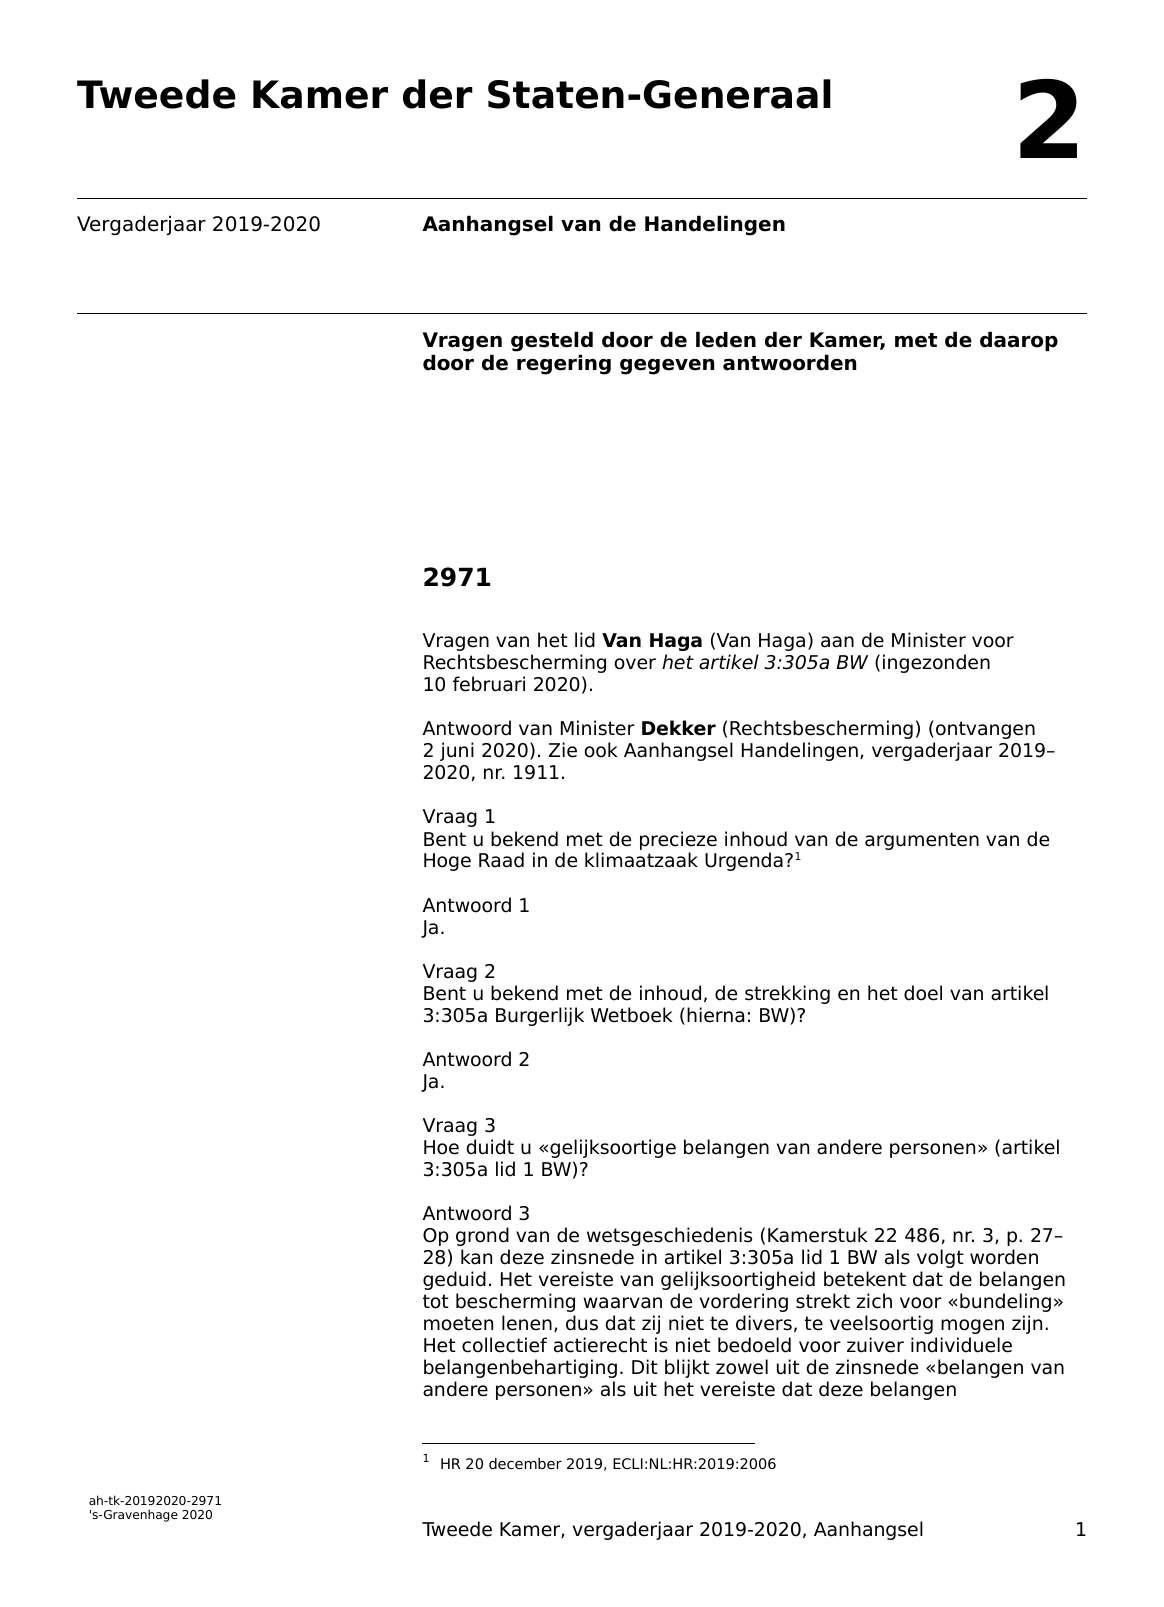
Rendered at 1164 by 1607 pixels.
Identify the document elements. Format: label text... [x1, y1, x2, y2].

text Antwoord van Minister Dekker (Rechtsbescherming) (ontvangen 2 juni 2020). Zie ook Aanhangsel Handelingen, vergaderjaar 2019–2020, nr. 1911. [422, 718, 1087, 784]
text Bent u bekend met de inhoud, de strekking en het doel van artikel 3:305a Burgerlijk Wetboek (hierna: BW)? [422, 983, 1087, 1027]
text Antwoord 1 [422, 894, 1087, 917]
text Antwoord 3 [422, 1203, 1087, 1225]
table_cell Vergaderjaar 2019-2020 [77, 199, 422, 313]
text Vragen van het lid Van Haga (Van Haga) aan de Minister voor Rechtsbescherming over het artikel 3:305a BW (ingezonden 10 februari 2020). [422, 630, 1087, 696]
text Bent u bekend met de precieze inhoud van de argumenten van de Hoge Raad in de klimaatzaak Urgenda? [422, 828, 1087, 872]
table_header Tweede Kamer der Staten-Generaal [77, 59, 886, 198]
text Ja. [422, 1071, 1087, 1093]
text Vraag 1 [422, 806, 1087, 828]
table_cell Aanhangsel van de Handelingen [422, 199, 1087, 313]
table_header 2 [886, 59, 1087, 198]
text HR 20 december 2019, ECLI:NL:HR:2019:2006 [422, 1452, 1087, 1474]
text Vraag 3 [422, 1115, 1087, 1137]
table_cell Vragen gesteld door de leden der Kamer, met de daarop door de regering gegeven antwoorden [422, 314, 1087, 375]
text 2971 [422, 563, 1087, 592]
text Hoe duidt u «gelijksoortige belangen van andere personen» (artikel 3:305a lid 1 BW)? [422, 1137, 1087, 1181]
text Op grond van de wetsgeschiedenis (Kamerstuk 22 486, nr. 3, p. 27–28) kan deze zinsnede in artikel 3:305a lid 1 BW als volgt worden geduid. Het vereiste van gelijksoortigheid betekent dat de belangen tot bescherming waarvan de vordering strekt zich voor «bundeling» moeten lenen, dus dat zij niet te divers, te veelsoortig mogen zijn. Het collectief actierecht is niet bedoeld voor zuiver individuele belangenbehartiging. Dit blijkt zowel uit de zinsnede «belangen van andere personen» als uit het vereiste dat deze belangen [422, 1225, 1087, 1401]
text 's-Gravenhage 2020 [88, 1508, 323, 1522]
text Ja. [422, 917, 1087, 938]
text ah-tk-20192020-2971 [88, 1494, 323, 1508]
text Vraag 2 [422, 961, 1087, 983]
table_cell [77, 314, 422, 375]
text Antwoord 2 [422, 1049, 1087, 1071]
